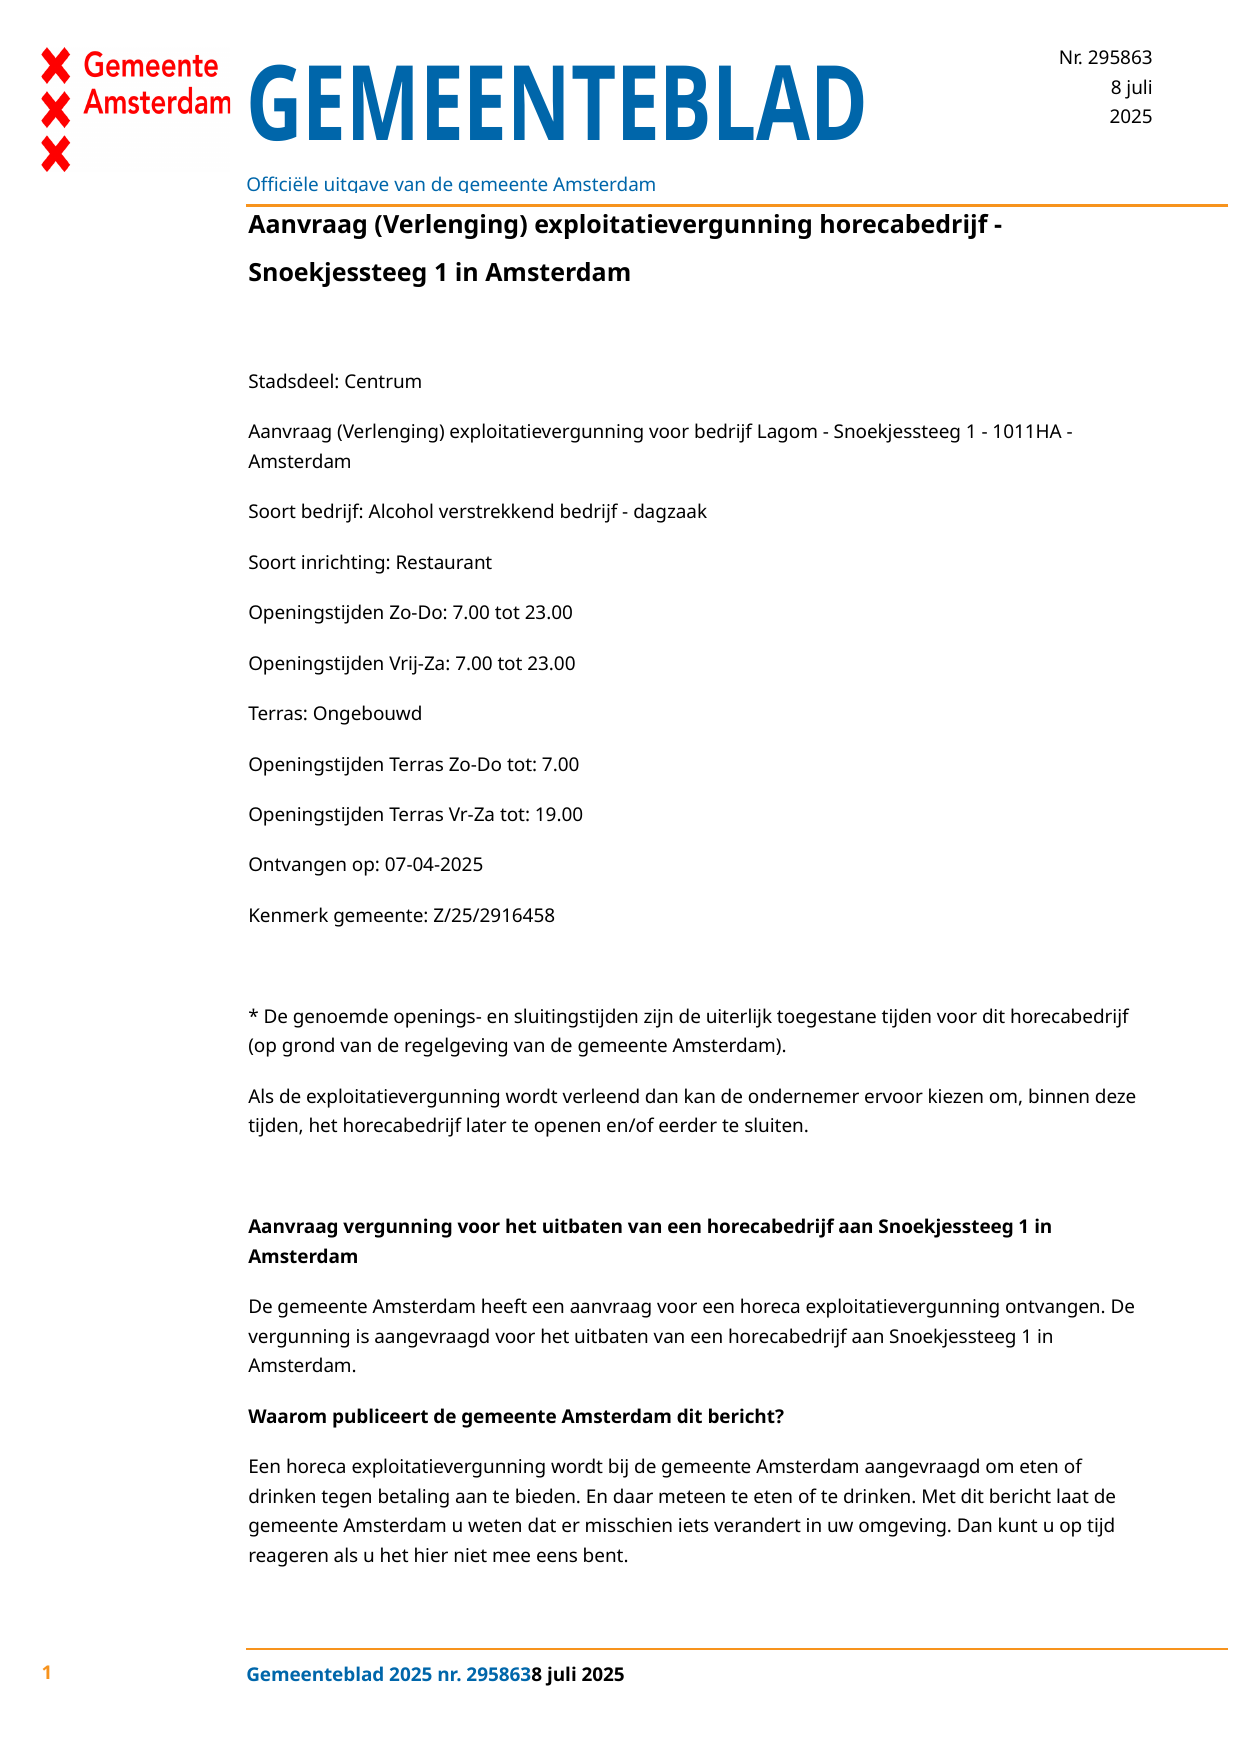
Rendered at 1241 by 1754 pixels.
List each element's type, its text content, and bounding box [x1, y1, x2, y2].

text * De genoemde openings- en sluitingstijden zijn de uiterlijk toegestane tijden voor dit horecabedrijf (op grond van de regelgeving van de gemeente Amsterdam). [248, 1003, 1152, 1058]
text Waarom publiceert de gemeente Amsterdam dit bericht? [248, 1403, 1152, 1429]
picture [41, 47, 231, 172]
text Aanvraag vergunning voor het uitbaten van een horecabedrijf aan Snoekjessteeg 1 in Amsterdam [248, 1213, 1152, 1269]
text Soort bedrijf: Alcohol verstrekkend bedrijf - dagzaak [248, 499, 1152, 524]
text Openingstijden Terras Vr-Za tot: 19.00 [248, 801, 1152, 827]
text De gemeente Amsterdam heeft een aanvraag voor een horeca exploitatievergunning ontvangen. De vergunning is aangevraagd voor het uitbaten van een horecabedrijf aan Snoekjessteeg 1 in Amsterdam. [248, 1293, 1152, 1378]
text Aanvraag (Verlenging) exploitatievergunning voor bedrijf Lagom - Snoekjessteeg 1 - 1011HA - Amsterdam [248, 419, 1152, 474]
text Openingstijden Terras Zo-Do tot: 7.00 [248, 751, 1152, 777]
text Als de exploitatievergunning wordt verleend dan kan de ondernemer ervoor kiezen om, binnen deze tijden, het horecabedrijf later te openen en/of eerder te sluiten. [248, 1083, 1152, 1138]
text Openingstijden Vrij-Za: 7.00 tot 23.00 [248, 650, 1152, 676]
text Soort inrichting: Restaurant [248, 549, 1152, 575]
text Aanvraag (Verlenging) exploitatievergunning horecabedrijf - Snoekjessteeg 1 in Amsterdam [248, 207, 1152, 288]
text Kenmerk gemeente: Z/25/2916458 [248, 902, 1152, 928]
text Openingstijden Zo-Do: 7.00 tot 23.00 [248, 599, 1152, 625]
text Ontvangen op: 07-04-2025 [248, 852, 1152, 877]
text Stadsdeel: Centrum [248, 368, 1152, 394]
text Een horeca exploitatievergunning wordt bij de gemeente Amsterdam aangevraagd om eten of drinken tegen betaling aan te bieden. En daar meteen te eten of te drinken. Met dit bericht laat de gemeente Amsterdam u weten dat er misschien iets verandert in uw omgeving. Dan kunt u op tijd reageren als u het hier niet mee eens bent. [248, 1453, 1152, 1568]
text Terras: Ongebouwd [248, 700, 1152, 726]
